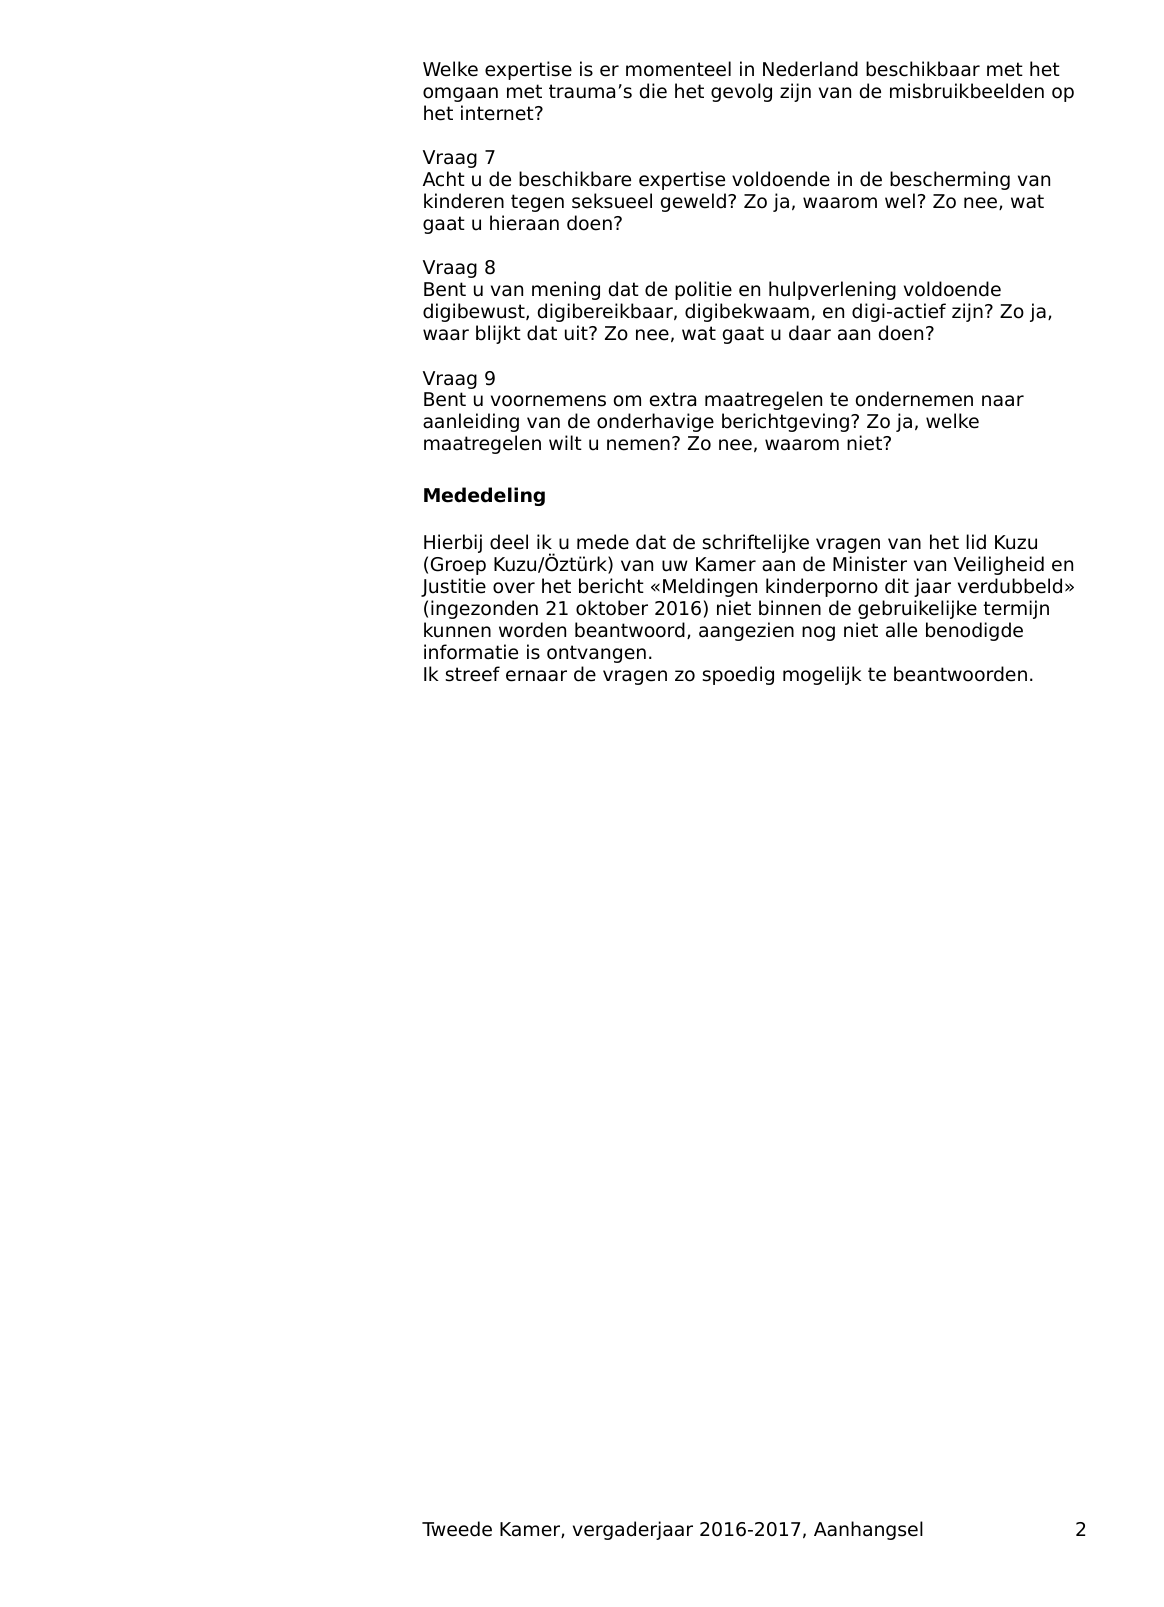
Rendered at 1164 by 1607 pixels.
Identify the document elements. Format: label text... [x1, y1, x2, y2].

text Vraag 9 [422, 367, 1087, 389]
text Ik streef ernaar de vragen zo spoedig mogelijk te beantwoorden. [422, 664, 1087, 686]
text Bent u van mening dat de politie en hulpverlening voldoende digibewust, digibereikbaar, digibekwaam, en digi-actief zijn? Zo ja, waar blijkt dat uit? Zo nee, wat gaat u daar aan doen? [422, 279, 1087, 345]
text Acht u de beschikbare expertise voldoende in de bescherming van kinderen tegen seksueel geweld? Zo ja, waarom wel? Zo nee, wat gaat u hieraan doen? [422, 169, 1087, 235]
text Welke expertise is er momenteel in Nederland beschikbaar met het omgaan met trauma’s die het gevolg zijn van de misbruikbeelden op het internet? [422, 59, 1087, 125]
text Hierbij deel ik u mede dat de schriftelijke vragen van het lid Kuzu (Groep Kuzu/Öztürk) van uw Kamer aan de Minister van Veiligheid en Justitie over het bericht «Meldingen kinderporno dit jaar verdubbeld» (ingezonden 21 oktober 2016) niet binnen de gebruikelijke termijn kunnen worden beantwoord, aangezien nog niet alle benodigde informatie is ontvangen. [422, 532, 1087, 664]
subtitle Mededeling [422, 485, 1087, 507]
text Bent u voornemens om extra maatregelen te ondernemen naar aanleiding van de onderhavige berichtgeving? Zo ja, welke maatregelen wilt u nemen? Zo nee, waarom niet? [422, 389, 1087, 455]
text Vraag 7 [422, 147, 1087, 169]
text Vraag 8 [422, 257, 1087, 279]
